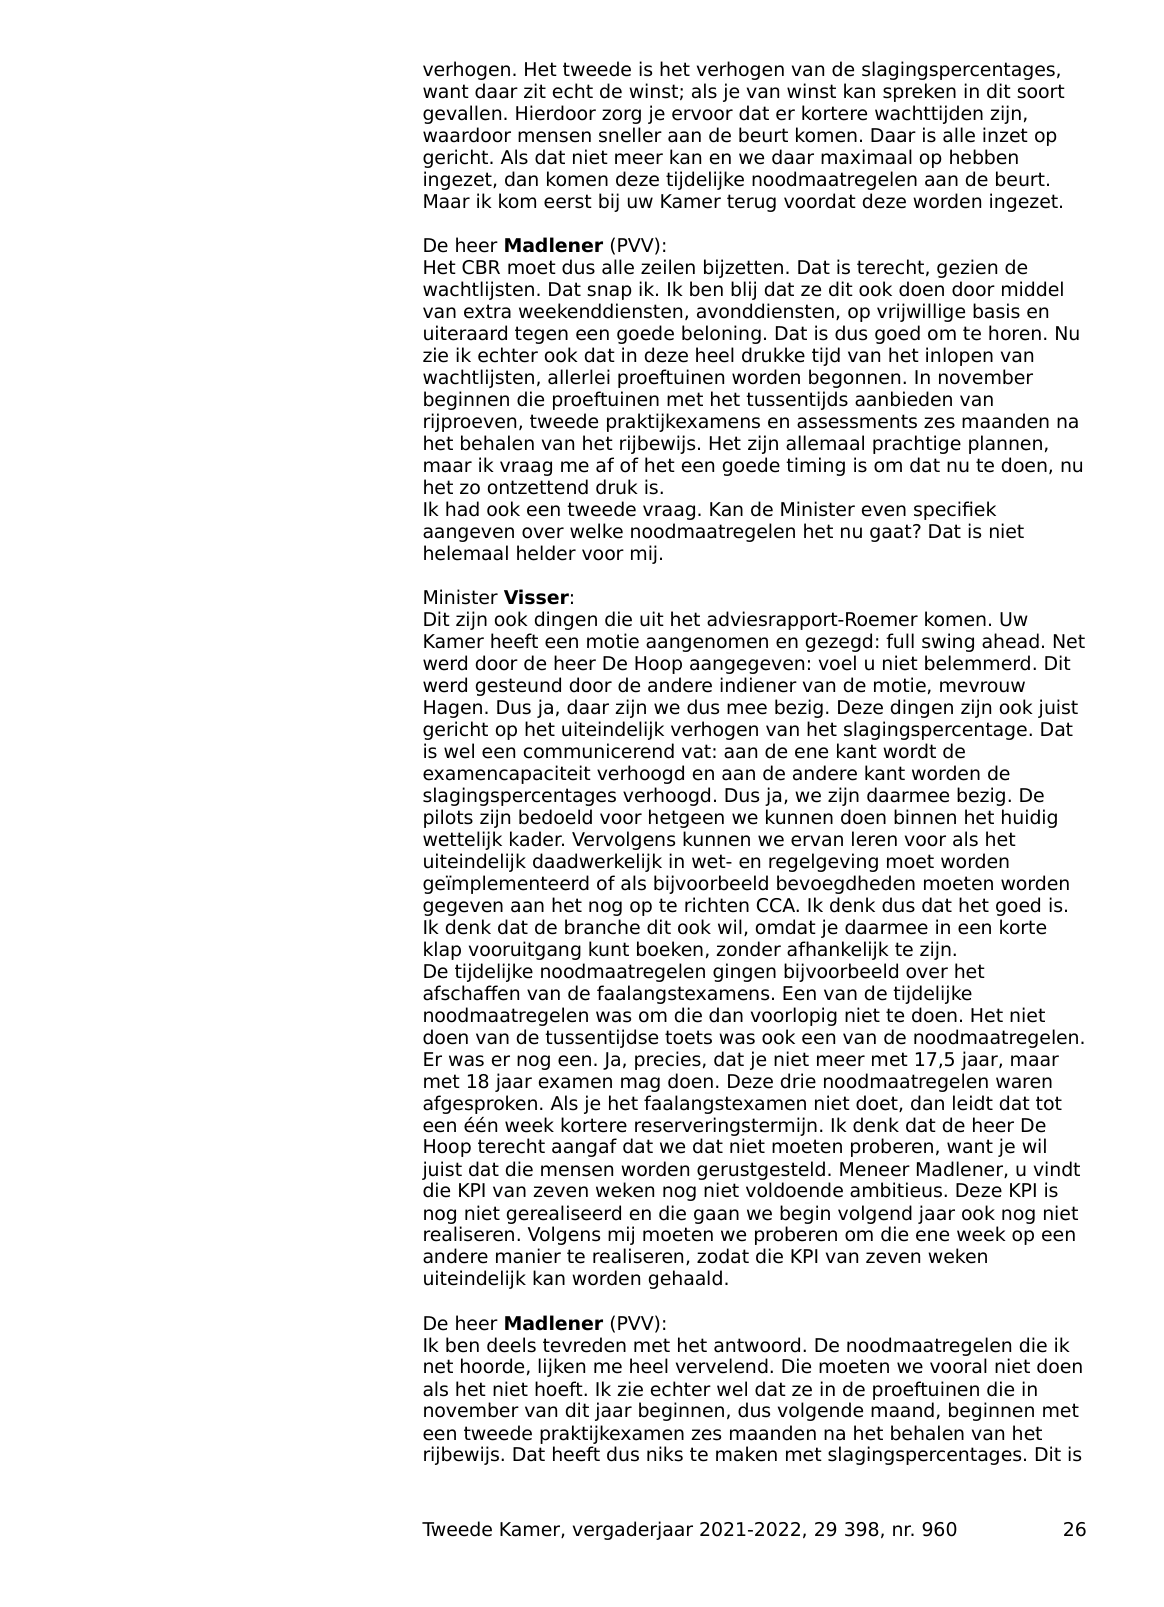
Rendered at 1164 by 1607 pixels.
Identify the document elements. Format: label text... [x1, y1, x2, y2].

text Minister Visser: [422, 587, 1087, 609]
text De heer Madlener (PVV): [422, 235, 1087, 257]
text De tijdelijke noodmaatregelen gingen bijvoorbeeld over het afschaffen van de faalangstexamens. Een van de tijdelijke noodmaatregelen was om die dan voorlopig niet te doen. Het niet doen van de tussentijdse toets was ook een van de noodmaatregelen. Er was er nog een. Ja, precies, dat je niet meer met 17,5 jaar, maar met 18 jaar examen mag doen. Deze drie noodmaatregelen waren afgesproken. Als je het faalangstexamen niet doet, dan leidt dat tot een één week kortere reserveringstermijn. Ik denk dat de heer De Hoop terecht aangaf dat we dat niet moeten proberen, want je wil juist dat die mensen worden gerustgesteld. Meneer Madlener, u vindt die KPI van zeven weken nog niet voldoende ambitieus. Deze KPI is nog niet gerealiseerd en die gaan we begin volgend jaar ook nog niet realiseren. Volgens mij moeten we proberen om die ene week op een andere manier te realiseren, zodat die KPI van zeven weken uiteindelijk kan worden gehaald. [422, 961, 1087, 1290]
text Ik had ook een tweede vraag. Kan de Minister even specifiek aangeven over welke noodmaatregelen het nu gaat? Dat is niet helemaal helder voor mij. [422, 499, 1087, 565]
text De heer Madlener (PVV): [422, 1312, 1087, 1334]
text Dit zijn ook dingen die uit het adviesrapport-Roemer komen. Uw Kamer heeft een motie aangenomen en gezegd: full swing ahead. Net werd door de heer De Hoop aangegeven: voel u niet belemmerd. Dit werd gesteund door de andere indiener van de motie, mevrouw Hagen. Dus ja, daar zijn we dus mee bezig. Deze dingen zijn ook juist gericht op het uiteindelijk verhogen van het slagingspercentage. Dat is wel een communicerend vat: aan de ene kant wordt de examencapaciteit verhoogd en aan de andere kant worden de slagingspercentages verhoogd. Dus ja, we zijn daarmee bezig. De pilots zijn bedoeld voor hetgeen we kunnen doen binnen het huidig wettelijk kader. Vervolgens kunnen we ervan leren voor als het uiteindelijk daadwerkelijk in wet- en regelgeving moet worden geïmplementeerd of als bijvoorbeeld bevoegdheden moeten worden gegeven aan het nog op te richten CCA. Ik denk dus dat het goed is. Ik denk dat de branche dit ook wil, omdat je daarmee in een korte klap vooruitgang kunt boeken, zonder afhankelijk te zijn. [422, 609, 1087, 961]
text verhogen. Het tweede is het verhogen van de slagingspercentages, want daar zit echt de winst; als je van winst kan spreken in dit soort gevallen. Hierdoor zorg je ervoor dat er kortere wachttijden zijn, waardoor mensen sneller aan de beurt komen. Daar is alle inzet op gericht. Als dat niet meer kan en we daar maximaal op hebben ingezet, dan komen deze tijdelijke noodmaatregelen aan de beurt. Maar ik kom eerst bij uw Kamer terug voordat deze worden ingezet. [422, 59, 1087, 213]
text Ik ben deels tevreden met het antwoord. De noodmaatregelen die ik net hoorde, lijken me heel vervelend. Die moeten we vooral niet doen als het niet hoeft. Ik zie echter wel dat ze in de proeftuinen die in november van dit jaar beginnen, dus volgende maand, beginnen met een tweede praktijkexamen zes maanden na het behalen van het rijbewijs. Dat heeft dus niks te maken met slagingspercentages. Dit is [422, 1334, 1087, 1466]
text Het CBR moet dus alle zeilen bijzetten. Dat is terecht, gezien de wachtlijsten. Dat snap ik. Ik ben blij dat ze dit ook doen door middel van extra weekenddiensten, avonddiensten, op vrijwillige basis en uiteraard tegen een goede beloning. Dat is dus goed om te horen. Nu zie ik echter ook dat in deze heel drukke tijd van het inlopen van wachtlijsten, allerlei proeftuinen worden begonnen. In november beginnen die proeftuinen met het tussentijds aanbieden van rijproeven, tweede praktijkexamens en assessments zes maanden na het behalen van het rijbewijs. Het zijn allemaal prachtige plannen, maar ik vraag me af of het een goede timing is om dat nu te doen, nu het zo ontzettend druk is. [422, 257, 1087, 499]
